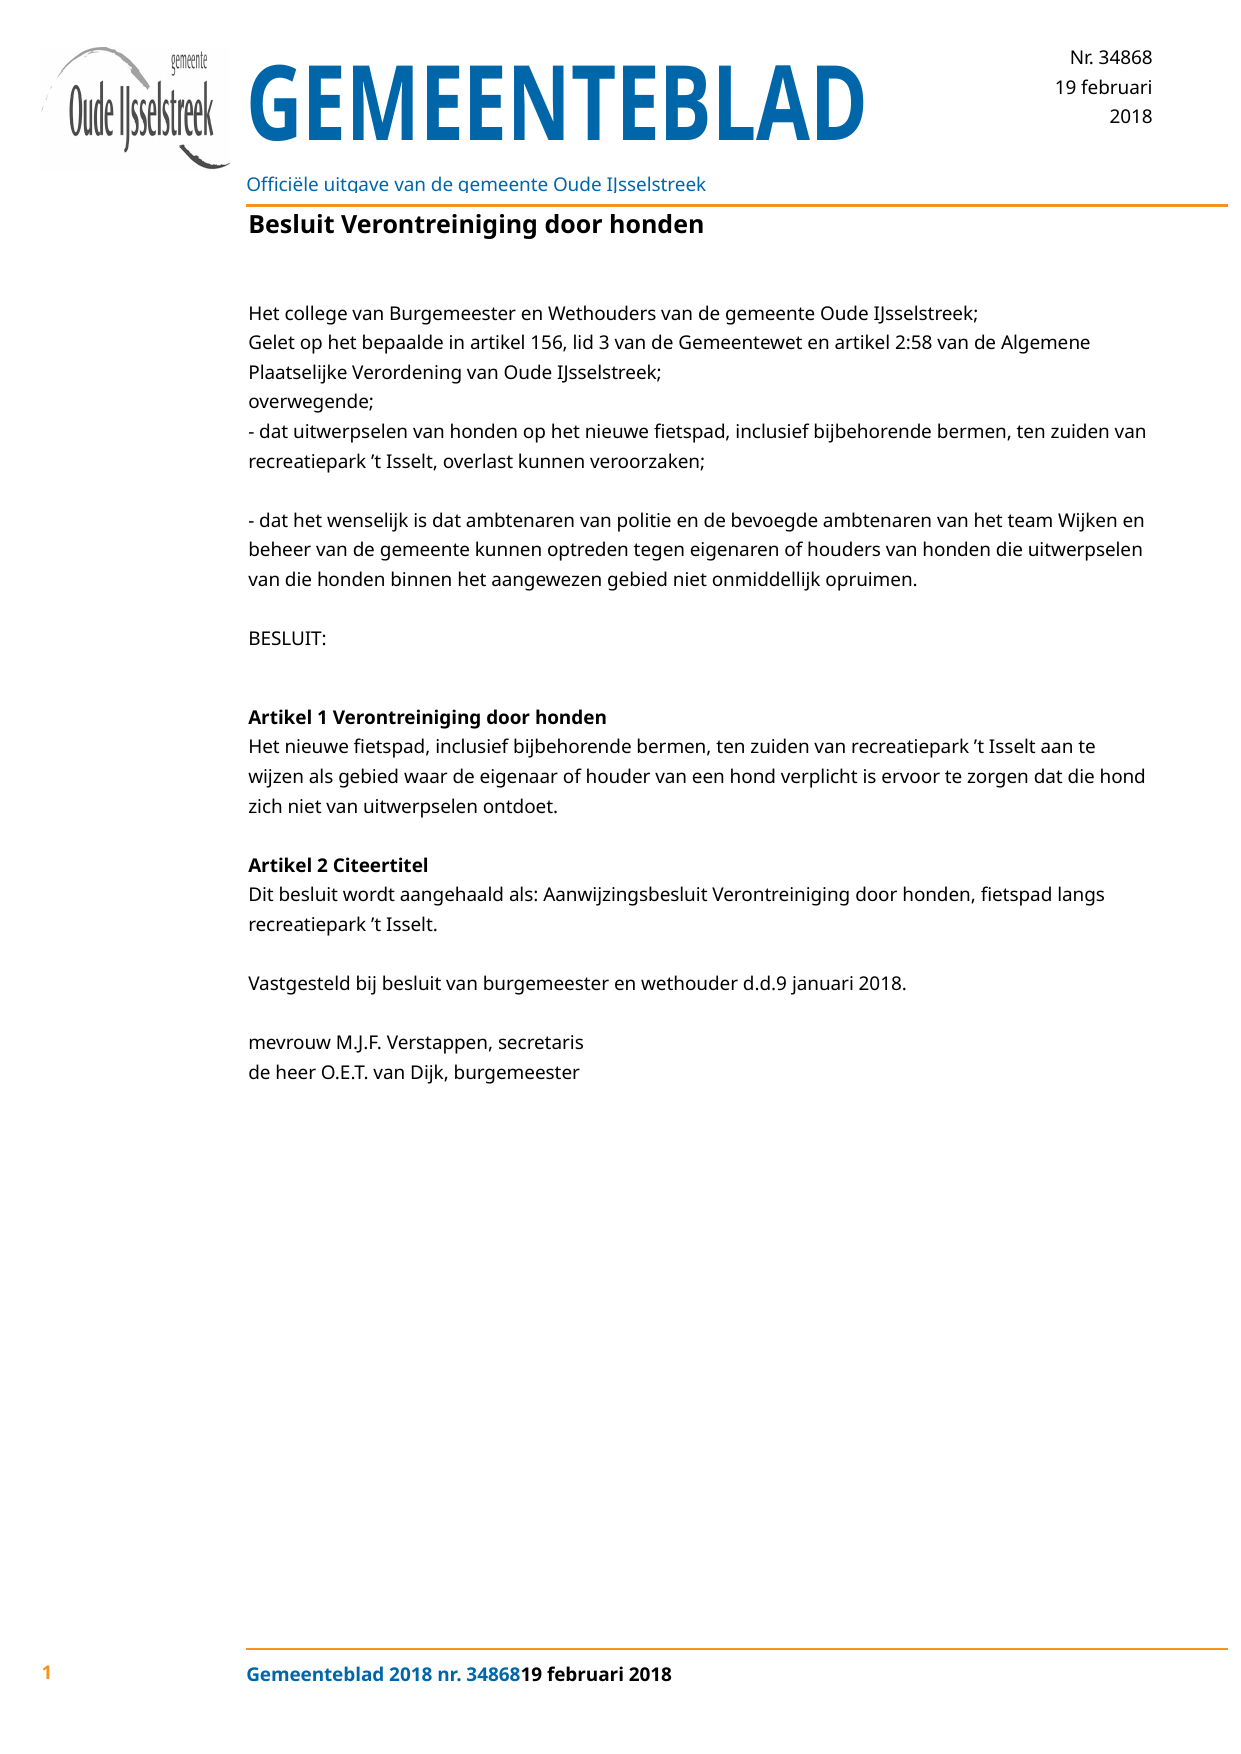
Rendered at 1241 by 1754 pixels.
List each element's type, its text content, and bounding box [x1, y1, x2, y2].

picture [41, 47, 231, 172]
text de heer O.E.T. van Dijk, burgemeester [248, 1059, 1152, 1085]
text Artikel 2 Citeertitel [248, 852, 1152, 878]
text Besluit Verontreiniging door honden [248, 207, 1152, 241]
text Het college van Burgemeester en Wethouders van de gemeente Oude IJsselstreek; [248, 300, 1152, 326]
text Artikel 1 Verontreiniging door honden [248, 704, 1152, 730]
text Het nieuwe fietspad, inclusief bijbehorende bermen, ten zuiden van recreatiepark ’t Isselt aan te wijzen als gebied waar de eigenaar of houder van een hond verplicht is ervoor te zorgen dat die hond zich niet van uitwerpselen ontdoet. [248, 734, 1152, 819]
text overwegende; [248, 389, 1152, 414]
text BESLUIT: [248, 625, 1152, 651]
text - dat het wenselijk is dat ambtenaren van politie en de bevoegde ambtenaren van het team Wijken en beheer van de gemeente kunnen optreden tegen eigenaren of houders van honden die uitwerpselen van die honden binnen het aangewezen gebied niet onmiddellijk opruimen. [248, 507, 1152, 592]
text - dat uitwerpselen van honden op het nieuwe fietspad, inclusief bijbehorende bermen, ten zuiden van recreatiepark ’t Isselt, overlast kunnen veroorzaken; [248, 418, 1152, 473]
text Dit besluit wordt aangehaald als: Aanwijzingsbesluit Verontreiniging door honden, fietspad langs recreatiepark ’t Isselt. [248, 882, 1152, 937]
text Vastgesteld bij besluit van burgemeester en wethouder d.d.9 januari 2018. [248, 970, 1152, 996]
text Gelet op het bepaalde in artikel 156, lid 3 van de Gemeentewet en artikel 2:58 van de Algemene Plaatselijke Verordening van Oude IJsselstreek; [248, 329, 1152, 385]
text mevrouw M.J.F. Verstappen, secretaris [248, 1029, 1152, 1055]
